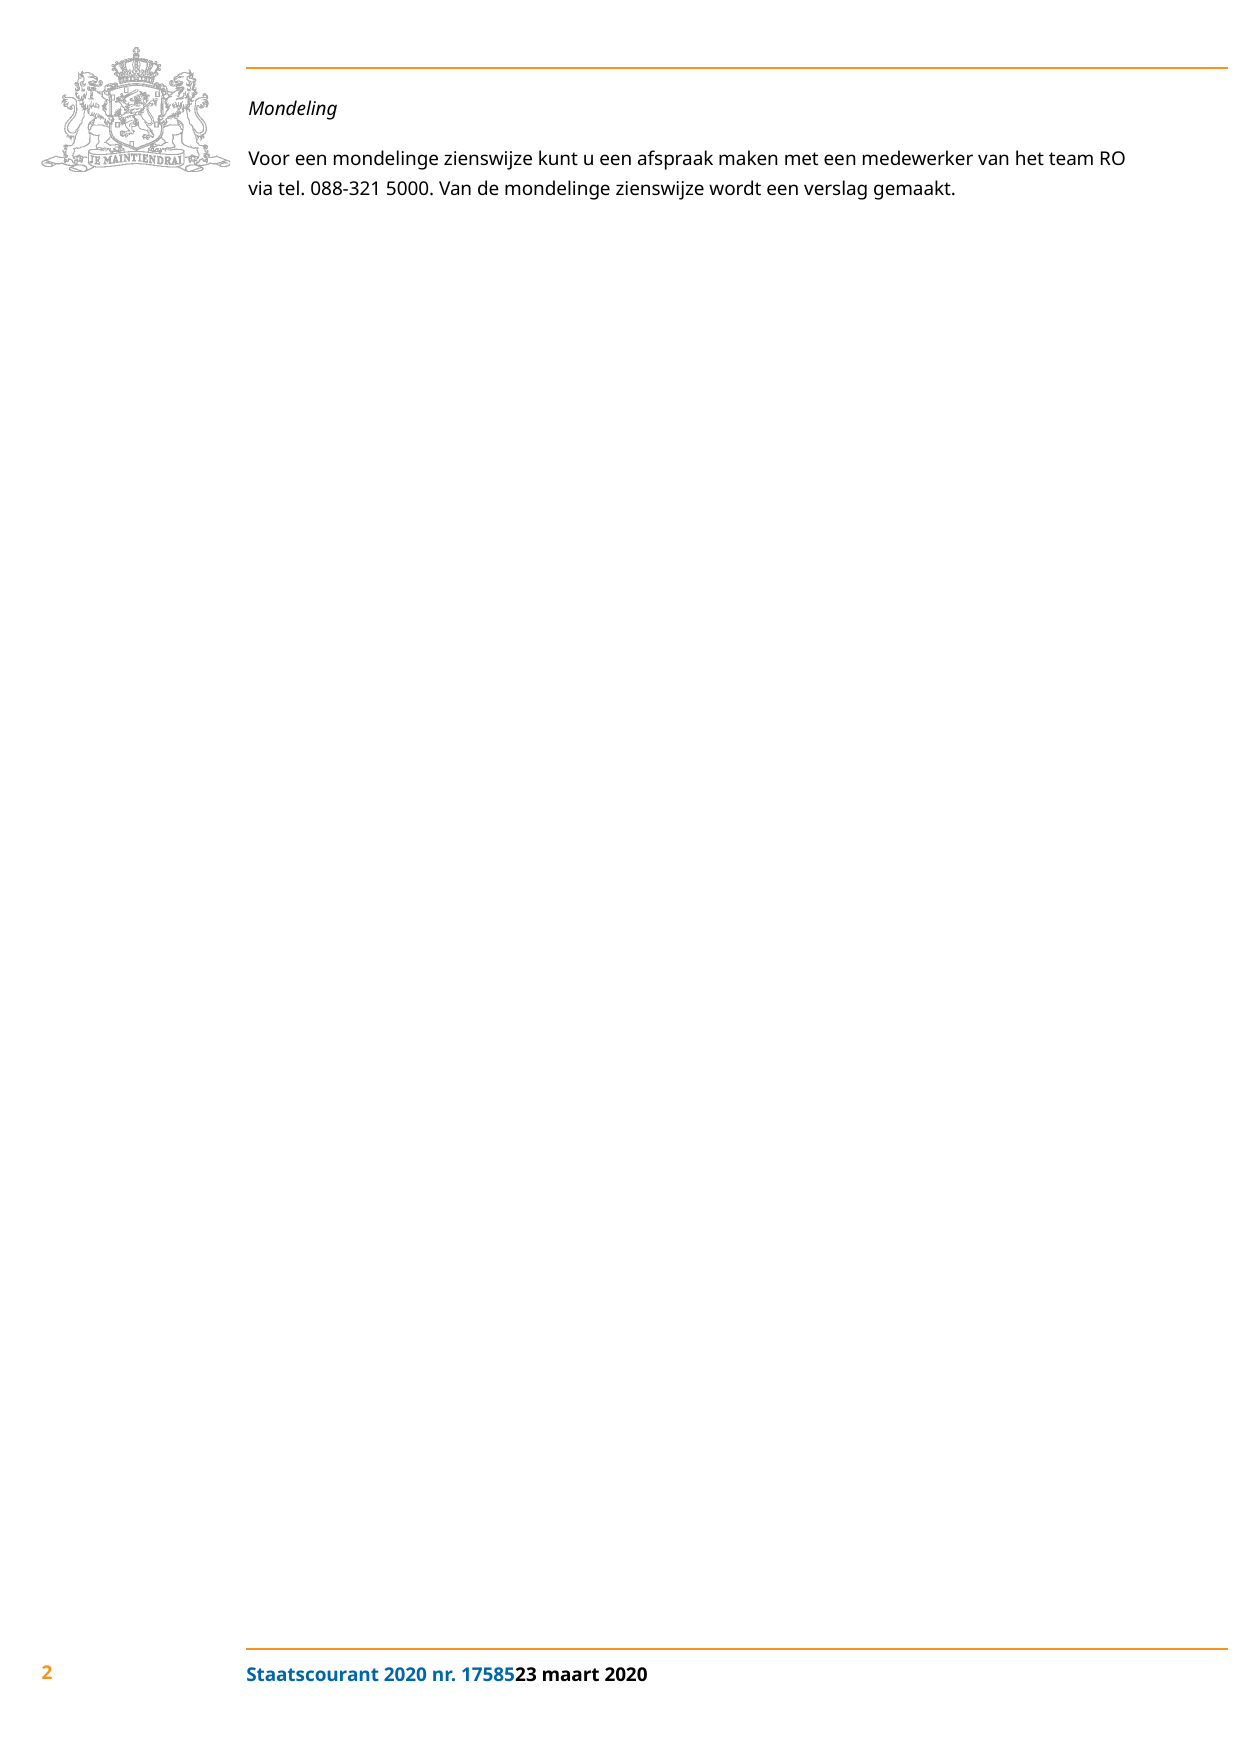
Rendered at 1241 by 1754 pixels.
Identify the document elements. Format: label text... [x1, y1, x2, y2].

picture [41, 47, 231, 172]
text Mondeling [248, 95, 1152, 121]
text Voor een mondelinge zienswijze kunt u een afspraak maken met een medewerker van het team RO via tel. 088-321 5000. Van de mondelinge zienswijze wordt een verslag gemaakt. [248, 145, 1152, 201]
